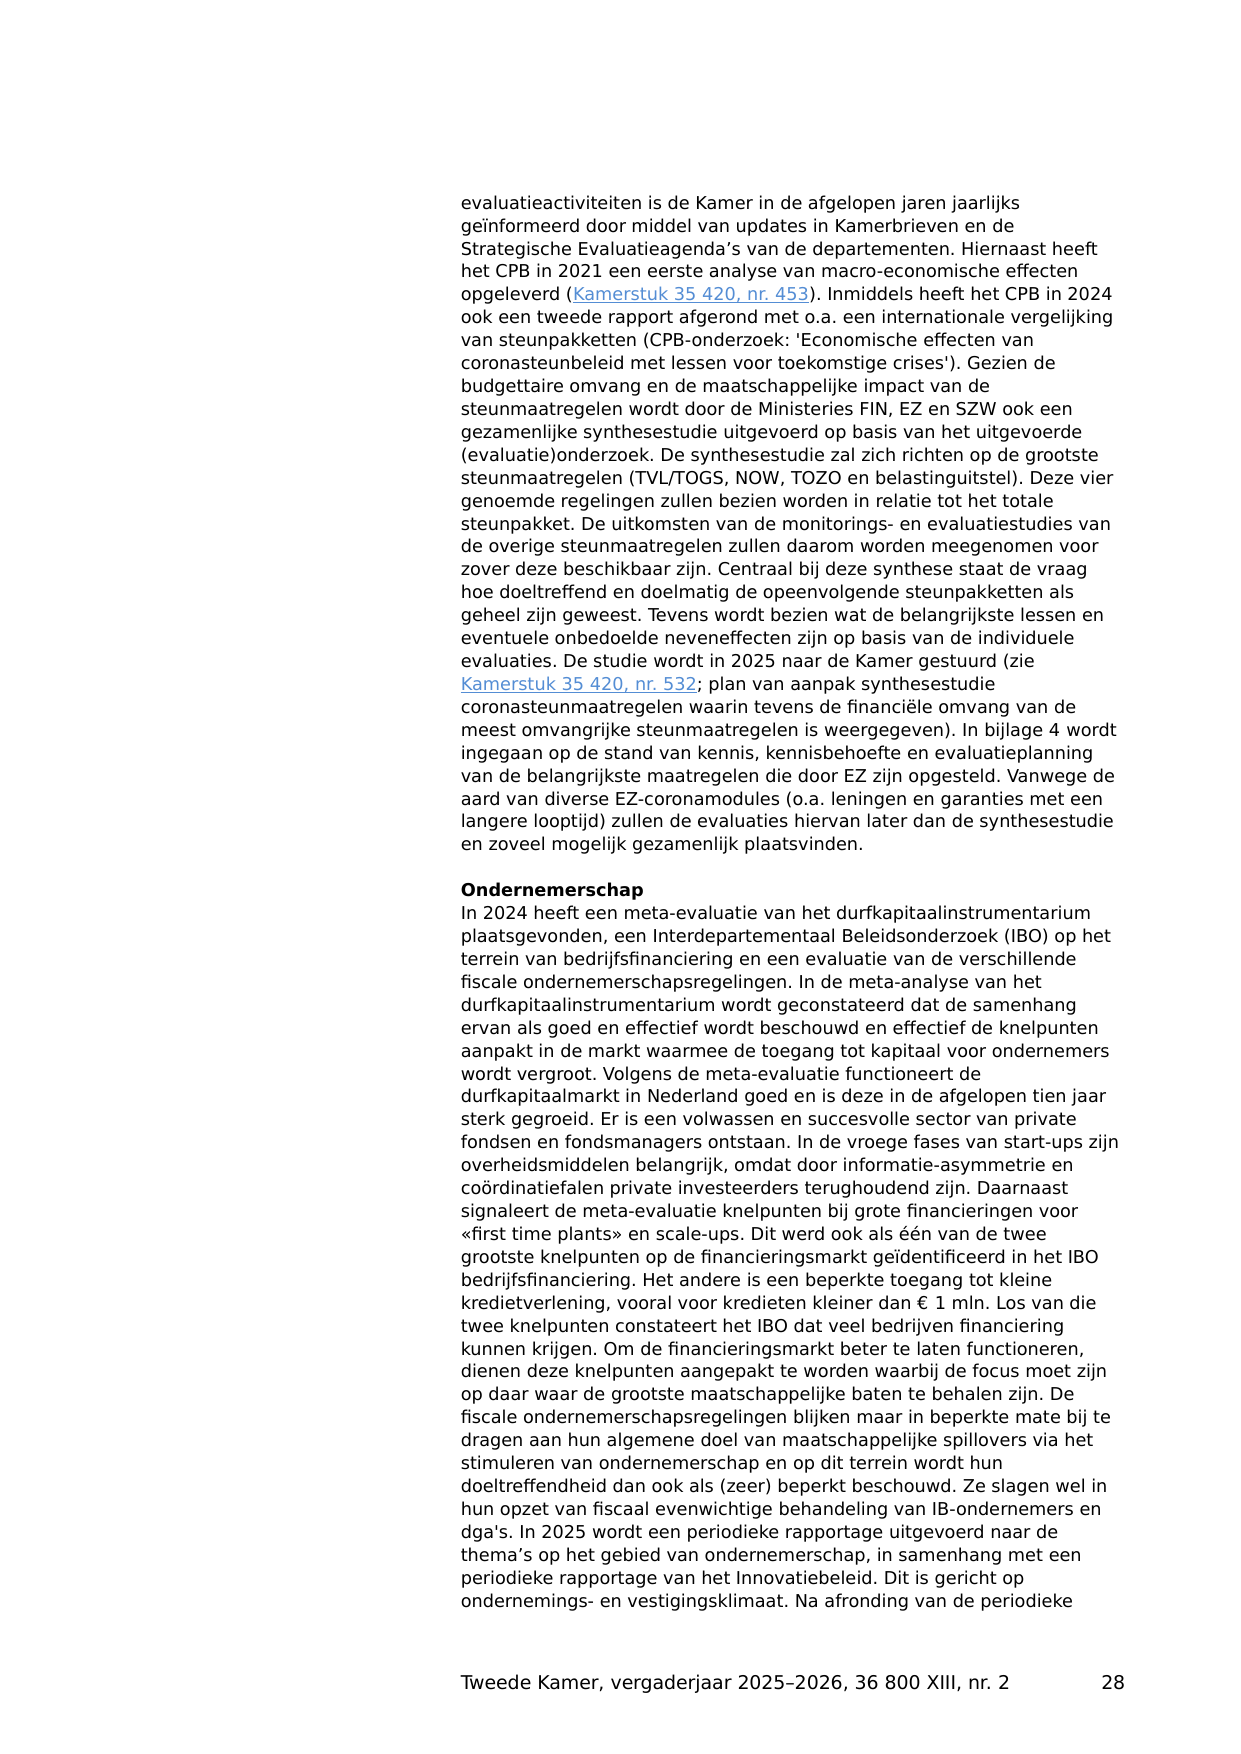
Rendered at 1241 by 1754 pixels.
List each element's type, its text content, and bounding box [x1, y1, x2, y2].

text Ondernemerschap In 2024 heeft een meta-evaluatie van het durfkapitaalinstrumentarium plaatsgevonden, een Interdepartementaal Beleidsonderzoek (IBO) op het terrein van bedrijfsfinanciering en een evaluatie van de verschillende fiscale ondernemerschapsregelingen. In de meta-analyse van het durfkapitaalinstrumentarium wordt geconstateerd dat de samenhang ervan als goed en effectief wordt beschouwd en effectief de knelpunten aanpakt in de markt waarmee de toegang tot kapitaal voor ondernemers wordt vergroot. Volgens de meta-evaluatie functioneert de durfkapitaalmarkt in Nederland goed en is deze in de afgelopen tien jaar sterk gegroeid. Er is een volwassen en succesvolle sector van private fondsen en fondsmanagers ontstaan. In de vroege fases van start-ups zijn overheidsmiddelen belangrijk, omdat door informatie-asymmetrie en coördinatiefalen private investeerders terughoudend zijn. Daarnaast signaleert de meta-evaluatie knelpunten bij grote financieringen voor «first time plants» en scale-ups. Dit werd ook als één van de twee grootste knelpunten op de financieringsmarkt geïdentificeerd in het IBO bedrijfsfinanciering. Het andere is een beperkte toegang tot kleine kredietverlening, vooral voor kredieten kleiner dan € 1 mln. Los van die twee knelpunten constateert het IBO dat veel bedrijven financiering kunnen krijgen. Om de financieringsmarkt beter te laten functioneren, dienen deze knelpunten aangepakt te worden waarbij de focus moet zijn op daar waar de grootste maatschappelijke baten te behalen zijn. De fiscale ondernemerschapsregelingen blijken maar in beperkte mate bij te dragen aan hun algemene doel van maatschappelijke spillovers via het stimuleren van ondernemerschap en op dit terrein wordt hun doeltreffendheid dan ook als (zeer) beperkt beschouwd. Ze slagen wel in hun opzet van fiscaal evenwichtige behandeling van IB-ondernemers en dga's. In 2025 wordt een periodieke rapportage uitgevoerd naar de thema’s op het gebied van ondernemerschap, in samenhang met een periodieke rapportage van het Innovatiebeleid. Dit is gericht op ondernemings- en vestigingsklimaat. Na afronding van de periodieke [461, 878, 1125, 1612]
text evaluatieactiviteiten is de Kamer in de afgelopen jaren jaarlijks geïnformeerd door middel van updates in Kamerbrieven en de Strategische Evaluatieagenda’s van de departementen. Hiernaast heeft het CPB in 2021 een eerste analyse van macro-economische effecten opgeleverd (Kamerstuk 35 420, nr. 453). Inmiddels heeft het CPB in 2024 ook een tweede rapport afgerond met o.a. een internationale vergelijking van steunpakketten (CPB-onderzoek: 'Economische effecten van coronasteunbeleid met lessen voor toekomstige crises'). Gezien de budgettaire omvang en de maatschappelijke impact van de steunmaatregelen wordt door de Ministeries FIN, EZ en SZW ook een gezamenlijke synthesestudie uitgevoerd op basis van het uitgevoerde (evaluatie)onderzoek. De synthesestudie zal zich richten op de grootste steunmaatregelen (TVL/TOGS, NOW, TOZO en belastinguitstel). Deze vier genoemde regelingen zullen bezien worden in relatie tot het totale steunpakket. De uitkomsten van de monitorings- en evaluatiestudies van de overige steunmaatregelen zullen daarom worden meegenomen voor zover deze beschikbaar zijn. Centraal bij deze synthese staat de vraag hoe doeltreffend en doelmatig de opeenvolgende steunpakketten als geheel zijn geweest. Tevens wordt bezien wat de belangrijkste lessen en eventuele onbedoelde neveneffecten zijn op basis van de individuele evaluaties. De studie wordt in 2025 naar de Kamer gestuurd (zie Kamerstuk 35 420, nr. 532; plan van aanpak synthesestudie coronasteunmaatregelen waarin tevens de financiële omvang van de meest omvangrijke steunmaatregelen is weergegeven). In bijlage 4 wordt ingegaan op de stand van kennis, kennisbehoefte en evaluatieplanning van de belangrijkste maatregelen die door EZ zijn opgesteld. Vanwege de aard van diverse EZ-coronamodules (o.a. leningen en garanties met een langere looptijd) zullen de evaluaties hiervan later dan de synthesestudie en zoveel mogelijk gezamenlijk plaatsvinden. [461, 191, 1125, 855]
